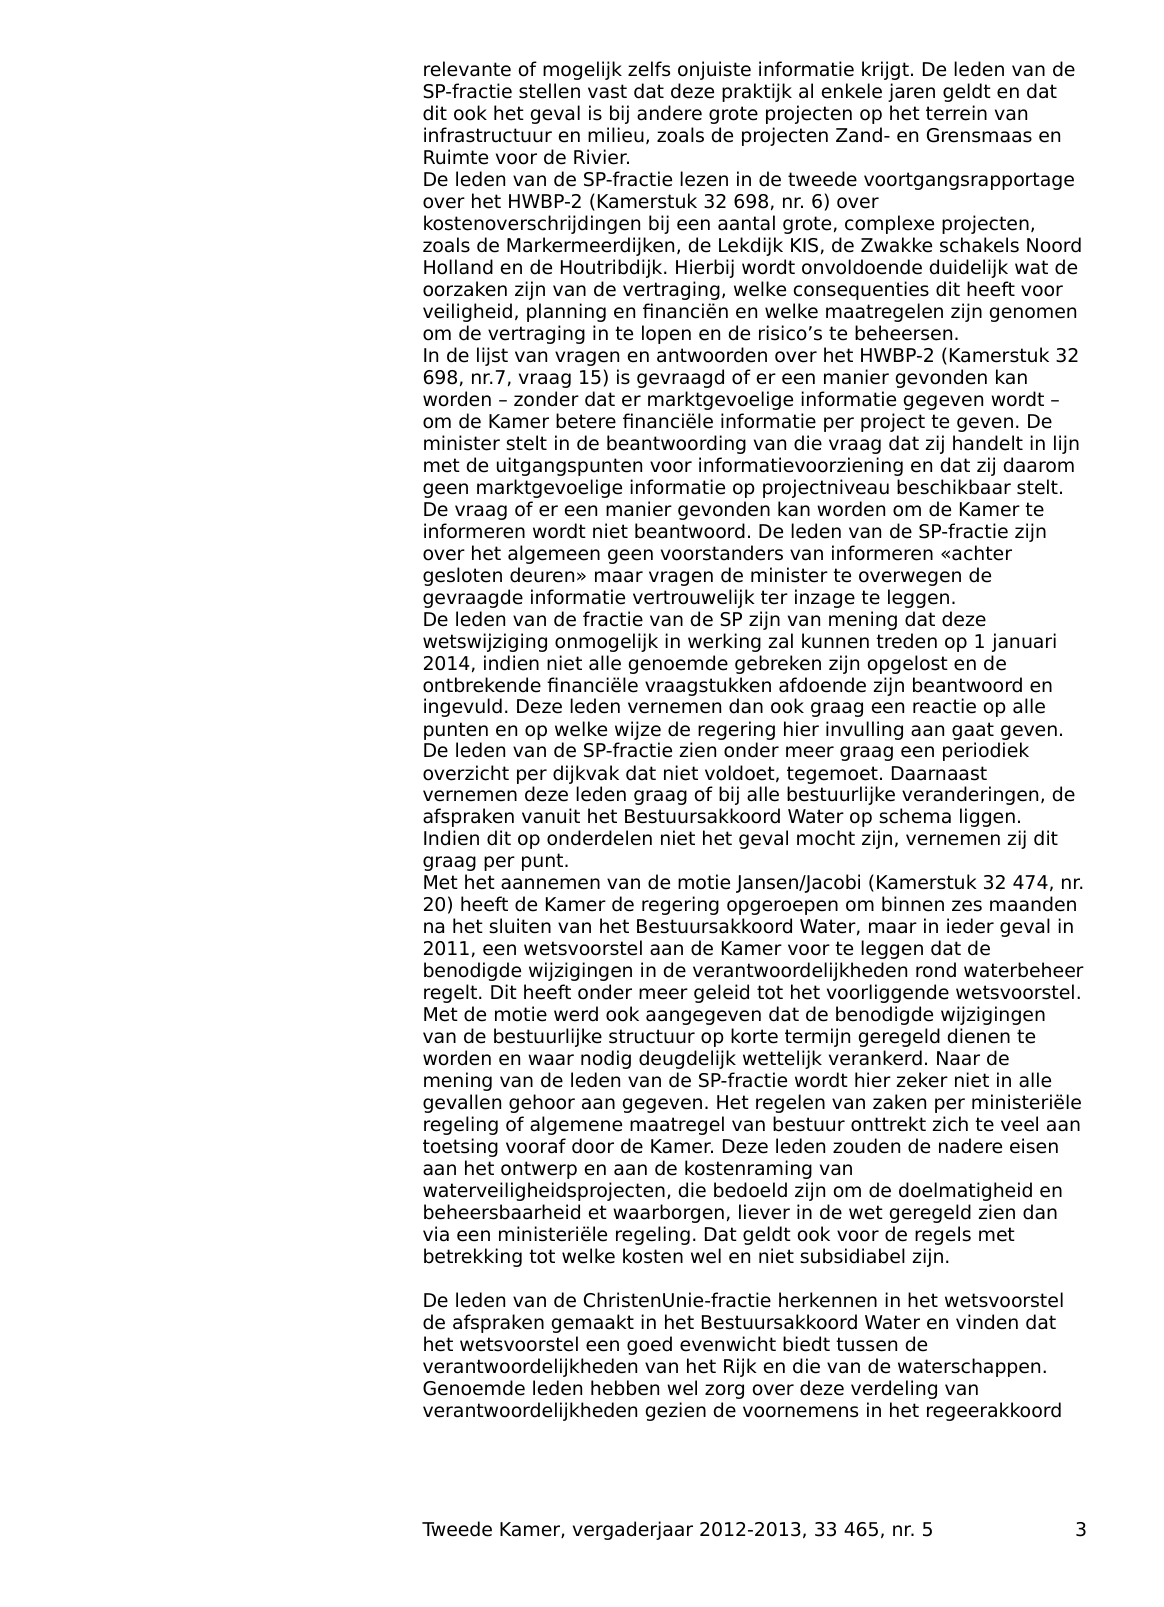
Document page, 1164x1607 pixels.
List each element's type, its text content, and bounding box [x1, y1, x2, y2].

text Met het aannemen van de motie Jansen/Jacobi (Kamerstuk 32 474, nr. 20) heeft de Kamer de regering opgeroepen om binnen zes maanden na het sluiten van het Bestuursakkoord Water, maar in ieder geval in 2011, een wetsvoorstel aan de Kamer voor te leggen dat de benodigde wijzigingen in de verantwoordelijkheden rond waterbeheer regelt. Dit heeft onder meer geleid tot het voorliggende wetsvoorstel. Met de motie werd ook aangegeven dat de benodigde wijzigingen van de bestuurlijke structuur op korte termijn geregeld dienen te worden en waar nodig deugdelijk wettelijk verankerd. Naar de mening van de leden van de SP-fractie wordt hier zeker niet in alle gevallen gehoor aan gegeven. Het regelen van zaken per ministeriële regeling of algemene maatregel van bestuur onttrekt zich te veel aan toetsing vooraf door de Kamer. Deze leden zouden de nadere eisen aan het ontwerp en aan de kostenraming van waterveiligheidsprojecten, die bedoeld zijn om de doelmatigheid en beheersbaarheid et waarborgen, liever in de wet geregeld zien dan via een ministeriële regeling. Dat geldt ook voor de regels met betrekking tot welke kosten wel en niet subsidiabel zijn. [422, 872, 1087, 1268]
text De leden van de ChristenUnie-fractie herkennen in het wetsvoorstel de afspraken gemaakt in het Bestuursakkoord Water en vinden dat het wetsvoorstel een goed evenwicht biedt tussen de verantwoordelijkheden van het Rijk en die van de waterschappen. Genoemde leden hebben wel zorg over deze verdeling van verantwoordelijkheden gezien de voornemens in het regeerakkoord [422, 1290, 1087, 1422]
text De leden van de fractie van de SP zijn van mening dat deze wetswijziging onmogelijk in werking zal kunnen treden op 1 januari 2014, indien niet alle genoemde gebreken zijn opgelost en de ontbrekende financiële vraagstukken afdoende zijn beantwoord en ingevuld. Deze leden vernemen dan ook graag een reactie op alle punten en op welke wijze de regering hier invulling aan gaat geven. De leden van de SP-fractie zien onder meer graag een periodiek overzicht per dijkvak dat niet voldoet, tegemoet. Daarnaast vernemen deze leden graag of bij alle bestuurlijke veranderingen, de afspraken vanuit het Bestuursakkoord Water op schema liggen. Indien dit op onderdelen niet het geval mocht zijn, vernemen zij dit graag per punt. [422, 608, 1087, 872]
text In de lijst van vragen en antwoorden over het HWBP-2 (Kamerstuk 32 698, nr.7, vraag 15) is gevraagd of er een manier gevonden kan worden – zonder dat er marktgevoelige informatie gegeven wordt – om de Kamer betere financiële informatie per project te geven. De minister stelt in de beantwoording van die vraag dat zij handelt in lijn met de uitgangspunten voor informatievoorziening en dat zij daarom geen marktgevoelige informatie op projectniveau beschikbaar stelt. De vraag of er een manier gevonden kan worden om de Kamer te informeren wordt niet beantwoord. De leden van de SP-fractie zijn over het algemeen geen voorstanders van informeren «achter gesloten deuren» maar vragen de minister te overwegen de gevraagde informatie vertrouwelijk ter inzage te leggen. [422, 345, 1087, 608]
text De leden van de SP-fractie lezen in de tweede voortgangsrapportage over het HWBP-2 (Kamerstuk 32 698, nr. 6) over kostenoverschrijdingen bij een aantal grote, complexe projecten, zoals de Markermeerdijken, de Lekdijk KIS, de Zwakke schakels Noord Holland en de Houtribdijk. Hierbij wordt onvoldoende duidelijk wat de oorzaken zijn van de vertraging, welke consequenties dit heeft voor veiligheid, planning en financiën en welke maatregelen zijn genomen om de vertraging in te lopen en de risico’s te beheersen. [422, 169, 1087, 345]
text relevante of mogelijk zelfs onjuiste informatie krijgt. De leden van de SP-fractie stellen vast dat deze praktijk al enkele jaren geldt en dat dit ook het geval is bij andere grote projecten op het terrein van infrastructuur en milieu, zoals de projecten Zand- en Grensmaas en Ruimte voor de Rivier. [422, 59, 1087, 169]
